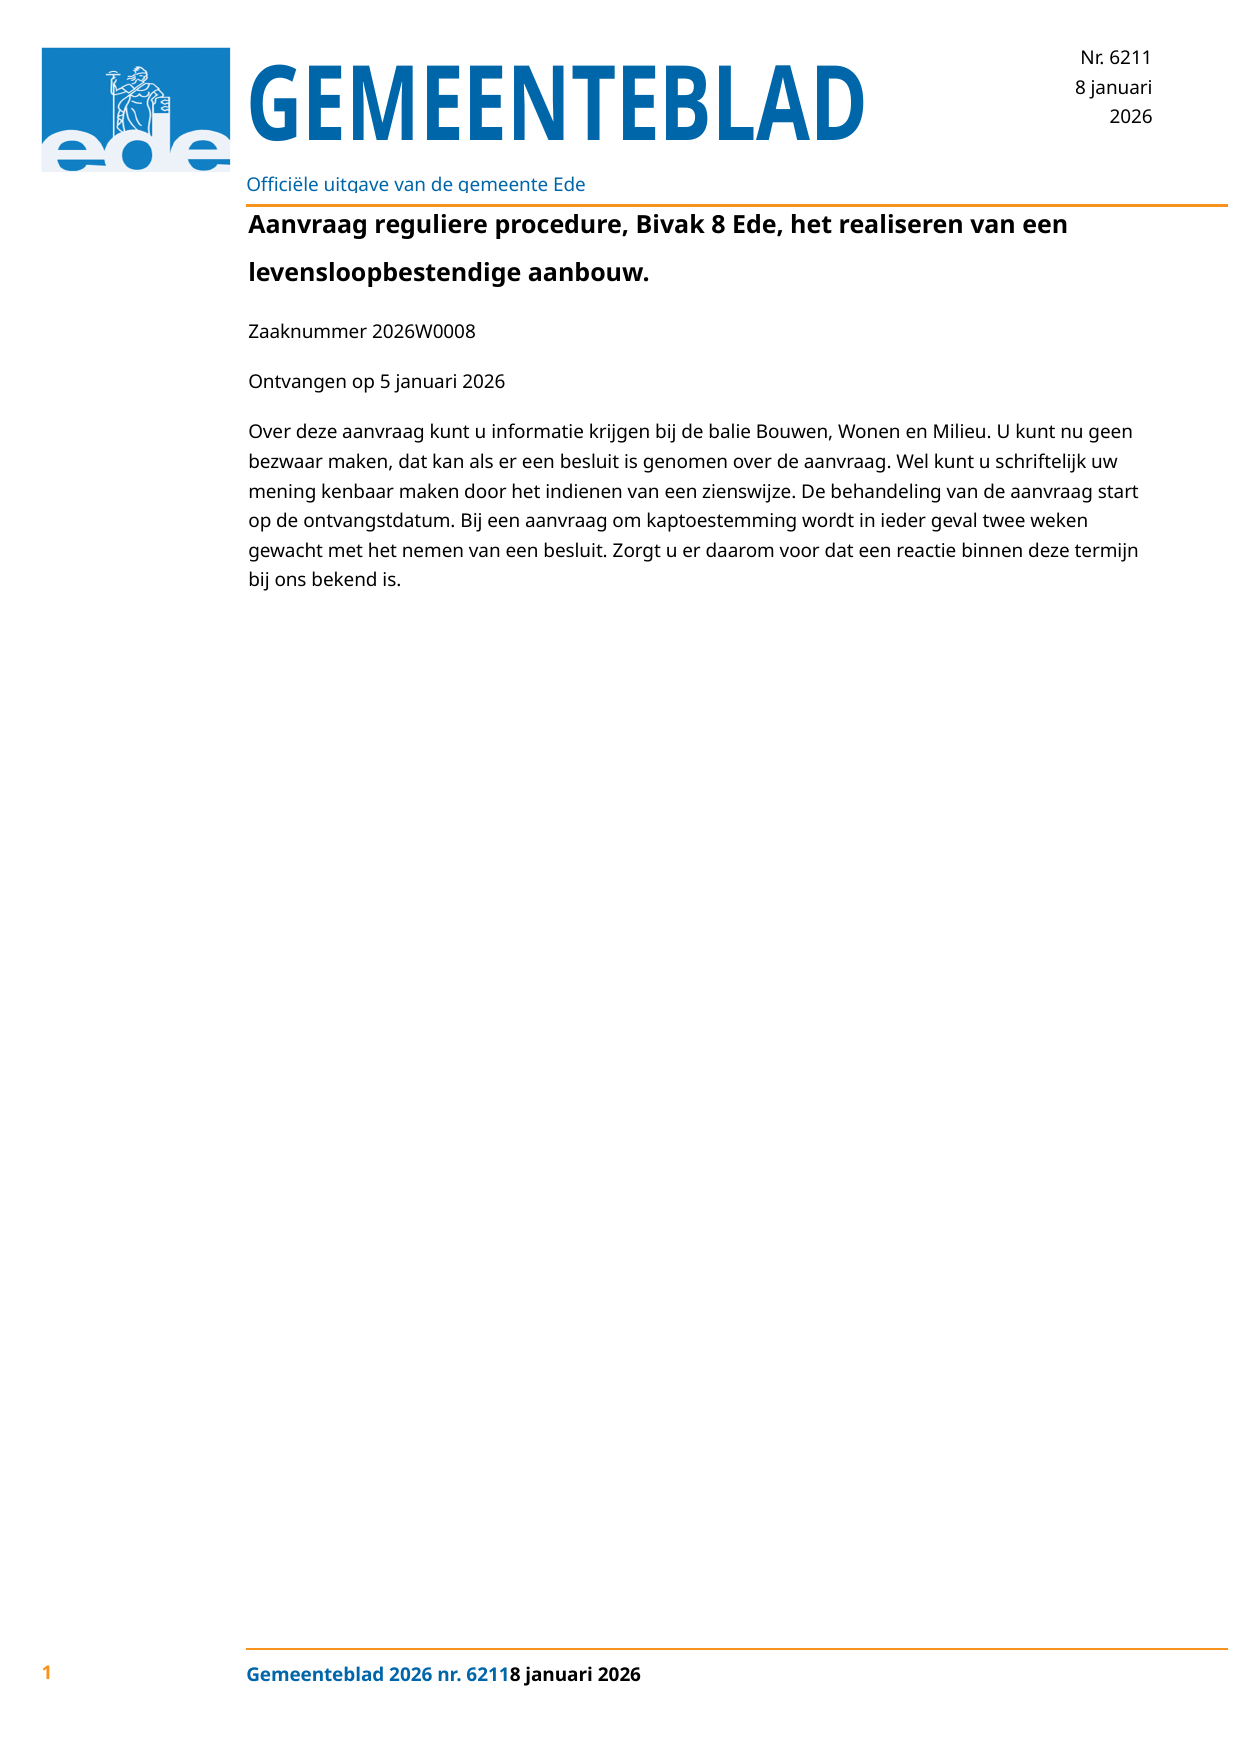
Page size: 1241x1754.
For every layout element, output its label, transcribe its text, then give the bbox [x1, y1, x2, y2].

text Over deze aanvraag kunt u informatie krijgen bij de balie Bouwen, Wonen en Milieu. U kunt nu geen bezwaar maken, dat kan als er een besluit is genomen over de aanvraag. Wel kunt u schriftelijk uw mening kenbaar maken door het indienen van een zienswijze. De behandeling van de aanvraag start op de ontvangstdatum. Bij een aanvraag om kaptoestemming wordt in ieder geval twee weken gewacht met het nemen van een besluit. Zorgt u er daarom voor dat een reactie binnen deze termijn bij ons bekend is. [248, 419, 1152, 592]
picture [41, 47, 231, 172]
text Ontvangen op 5 januari 2026 [248, 368, 1152, 394]
text Zaaknummer 2026W0008 [248, 318, 1152, 344]
text Aanvraag reguliere procedure, Bivak 8 Ede, het realiseren van een levensloopbestendige aanbouw. [248, 207, 1152, 288]
